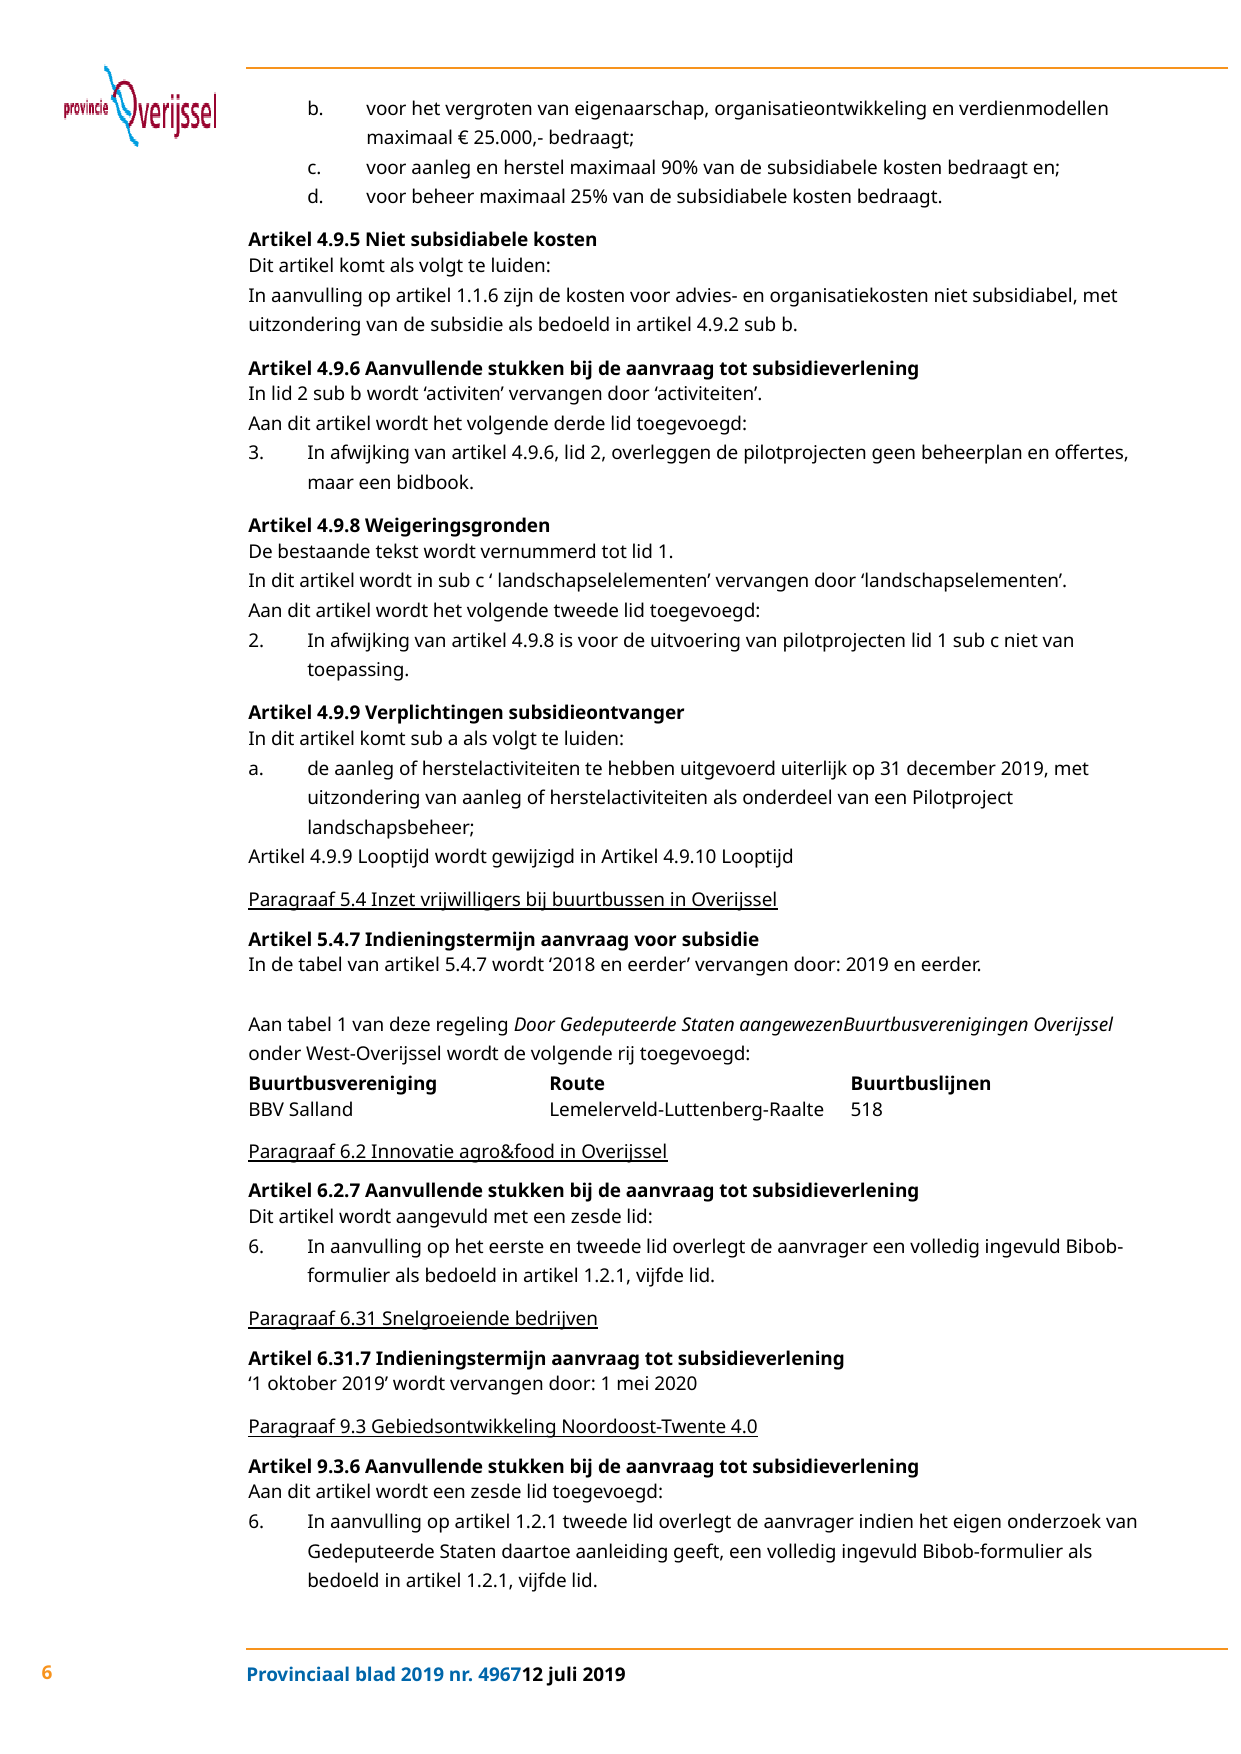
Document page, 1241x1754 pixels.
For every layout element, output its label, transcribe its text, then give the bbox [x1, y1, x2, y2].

text In aanvulling op artikel 1.1.6 zijn de kosten voor advies- en organisatiekosten niet subsidiabel, met uitzondering van de subsidie als bedoeld in artikel 4.9.2 sub b. [248, 282, 1152, 337]
text Artikel 4.9.9 Verplichtingen subsidieontvanger [248, 699, 1152, 725]
text Paragraaf 5.4 Inzet vrijwilligers bij buurtbussen in Overijssel [248, 887, 1152, 912]
text In dit artikel wordt in sub c ‘ landschapselelementen’ vervangen door ‘landschapselementen’. [248, 568, 1152, 593]
text De bestaande tekst wordt vernummerd tot lid 1. [248, 538, 1152, 564]
text Dit artikel wordt aangevuld met een zesde lid: [248, 1203, 1152, 1229]
text Dit artikel komt als volgt te luiden: [248, 252, 1152, 278]
text In de tabel van artikel 5.4.7 wordt ‘2018 en eerder’ vervangen door: 2019 en eerder. [248, 952, 1152, 977]
table_cell BBV Salland [248, 1096, 549, 1122]
text Artikel 4.9.5 Niet subsidiabele kosten [248, 227, 1152, 252]
text Paragraaf 6.31 Snelgroeiende bedrijven [248, 1306, 1152, 1331]
text Artikel 4.9.6 Aanvullende stukken bij de aanvraag tot subsidieverlening [248, 355, 1152, 380]
list In afwijking van artikel 4.9.8 is voor de uitvoering van pilotprojecten lid 1 sub c niet van toepassing. [248, 627, 1152, 682]
list voor het vergroten van eigenaarschap, organisatieontwikkeling en verdienmodellen maximaal € 25.000,- bedraagt; [307, 95, 1152, 150]
text Paragraaf 6.2 Innovatie agro&food in Overijssel [248, 1138, 1152, 1164]
text Artikel 9.3.6 Aanvullende stukken bij de aanvraag tot subsidieverlening [248, 1453, 1152, 1479]
text Aan tabel 1 van deze regeling Door Gedeputeerde Staten aangewezenBuurtbusverenigingen Overijssel onder West-Overijssel wordt de volgende rij toegevoegd: [248, 1011, 1152, 1066]
text In lid 2 sub b wordt ‘activiten’ vervangen door ‘activiteiten’. [248, 380, 1152, 406]
table_cell 518 [850, 1096, 1152, 1122]
list voor aanleg en herstel maximaal 90% van de subsidiabele kosten bedraagt en; [307, 154, 1152, 180]
text Aan dit artikel wordt het volgende derde lid toegevoegd: [248, 410, 1152, 436]
text Paragraaf 9.3 Gebiedsontwikkeling Noordoost-Twente 4.0 [248, 1414, 1152, 1439]
table_cell Lemelerveld-Luttenberg-Raalte [549, 1096, 850, 1122]
text Artikel 6.2.7 Aanvullende stukken bij de aanvraag tot subsidieverlening [248, 1178, 1152, 1203]
table_header Route [549, 1070, 850, 1096]
list voor beheer maximaal 25% van de subsidiabele kosten bedraagt. [307, 183, 1152, 209]
picture [41, 47, 231, 172]
list de aanleg of herstelactiviteiten te hebben uitgevoerd uiterlijk op 31 december 2019, met uitzondering van aanleg of herstelactiviteiten als onderdeel van een Pilotproject landschapsbeheer; [248, 755, 1152, 840]
text Artikel 4.9.8 Weigeringsgronden [248, 512, 1152, 538]
text Aan dit artikel wordt een zesde lid toegevoegd: [248, 1479, 1152, 1504]
list In afwijking van artikel 4.9.6, lid 2, overleggen de pilotprojecten geen beheerplan en offertes, maar een bidbook. [248, 439, 1152, 495]
text ‘1 oktober 2019’ wordt vervangen door: 1 mei 2020 [248, 1371, 1152, 1396]
text Artikel 4.9.9 Looptijd wordt gewijzigd in Artikel 4.9.10 Looptijd [248, 843, 1152, 869]
text In dit artikel komt sub a als volgt te luiden: [248, 725, 1152, 751]
text Aan dit artikel wordt het volgende tweede lid toegevoegd: [248, 597, 1152, 623]
table_header Buurtbusvereniging [248, 1070, 549, 1096]
list In aanvulling op het eerste en tweede lid overlegt de aanvrager een volledig ingevuld Bibob-formulier als bedoeld in artikel 1.2.1, vijfde lid. [248, 1233, 1152, 1288]
text Artikel 6.31.7 Indieningstermijn aanvraag tot subsidieverlening [248, 1345, 1152, 1371]
list In aanvulling op artikel 1.2.1 tweede lid overlegt de aanvrager indien het eigen onderzoek van Gedeputeerde Staten daartoe aanleiding geeft, een volledig ingevuld Bibob-formulier als bedoeld in artikel 1.2.1, vijfde lid. [248, 1508, 1152, 1593]
text Artikel 5.4.7 Indieningstermijn aanvraag voor subsidie [248, 926, 1152, 952]
table_header Buurtbuslijnen [850, 1070, 1152, 1096]
